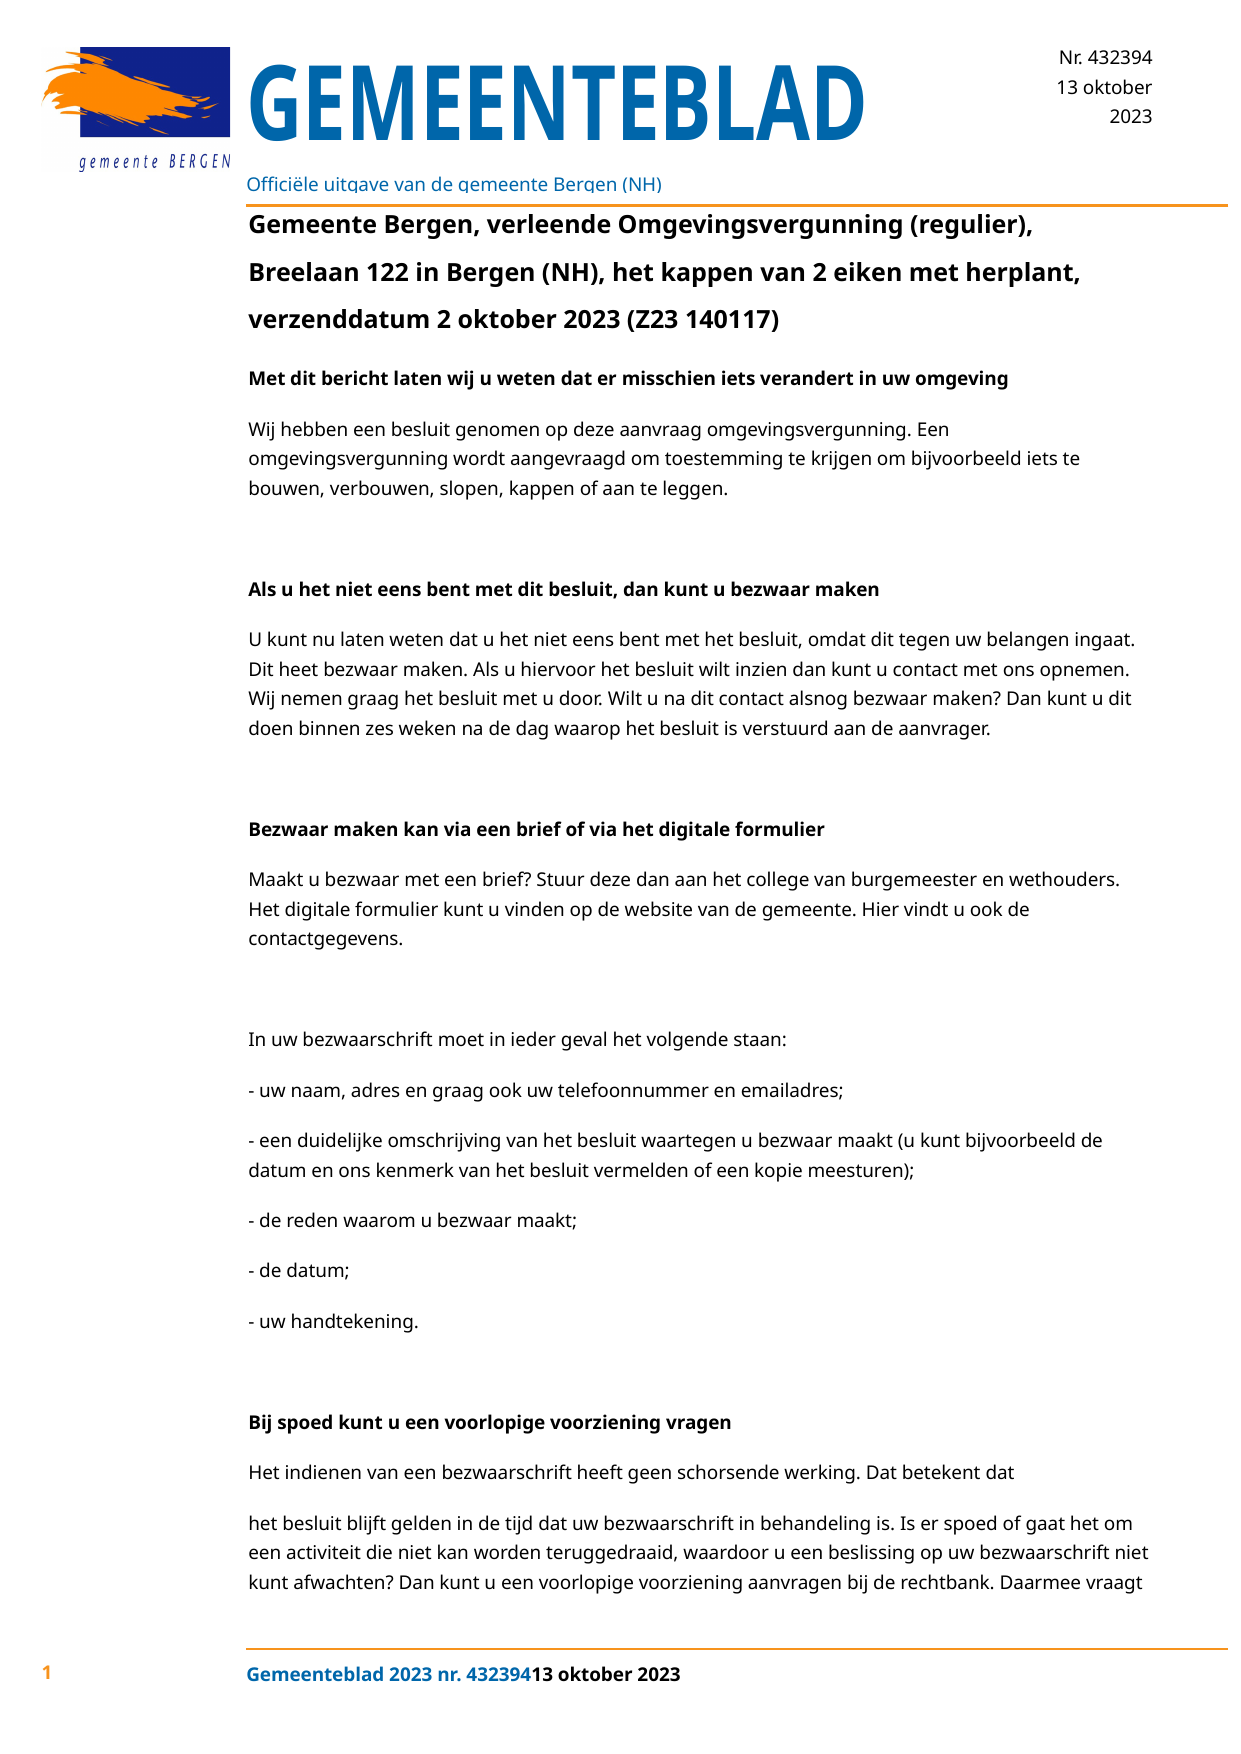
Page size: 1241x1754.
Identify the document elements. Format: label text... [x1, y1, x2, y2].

text - de reden waarom u bezwaar maakt; [248, 1207, 1152, 1233]
text het besluit blijft gelden in de tijd dat uw bezwaarschrift in behandeling is. Is er spoed of gaat het om een activiteit die niet kan worden teruggedraaid, waardoor u een beslissing op uw bezwaarschrift niet kunt afwachten? Dan kunt u een voorlopige voorziening aanvragen bij de rechtbank. Daarmee vraagt [248, 1510, 1152, 1594]
picture [41, 47, 231, 172]
text - de datum; [248, 1258, 1152, 1283]
text - uw naam, adres en graag ook uw telefoonnummer en emailadres; [248, 1077, 1152, 1102]
text Als u het niet eens bent met dit besluit, dan kunt u bezwaar maken [248, 576, 1152, 602]
text Gemeente Bergen, verleende Omgevingsvergunning (regulier), Breelaan 122 in Bergen (NH), het kappen van 2 eiken met herplant, verzenddatum 2 oktober 2023 (Z23 140117) [248, 207, 1152, 336]
text Wij hebben een besluit genomen op deze aanvraag omgevingsvergunning. Een omgevingsvergunning wordt aangevraagd om toestemming te krijgen om bijvoorbeeld iets te bouwen, verbouwen, slopen, kappen of aan te leggen. [248, 416, 1152, 501]
text Maakt u bezwaar met een brief? Stuur deze dan aan het college van burgemeester en wethouders. Het digitale formulier kunt u vinden op de website van de gemeente. Hier vindt u ook de contactgegevens. [248, 866, 1152, 951]
text Het indienen van een bezwaarschrift heeft geen schorsende werking. Dat betekent dat [248, 1459, 1152, 1485]
text - een duidelijke omschrijving van het besluit waartegen u bezwaar maakt (u kunt bijvoorbeeld de datum en ons kenmerk van het besluit vermelden of een kopie meesturen); [248, 1127, 1152, 1182]
text Met dit bericht laten wij u weten dat er misschien iets verandert in uw omgeving [248, 366, 1152, 391]
text - uw handtekening. [248, 1308, 1152, 1334]
text In uw bezwaarschrift moet in ieder geval het volgende staan: [248, 1026, 1152, 1052]
text Bij spoed kunt u een voorlopige voorziening vragen [248, 1409, 1152, 1434]
text Bezwaar maken kan via een brief of via het digitale formulier [248, 816, 1152, 842]
text U kunt nu laten weten dat u het niet eens bent met het besluit, omdat dit tegen uw belangen ingaat. Dit heet bezwaar maken. Als u hiervoor het besluit wilt inzien dan kunt u contact met ons opnemen. Wij nemen graag het besluit met u door. Wilt u na dit contact alsnog bezwaar maken? Dan kunt u dit doen binnen zes weken na de dag waarop het besluit is verstuurd aan de aanvrager. [248, 626, 1152, 741]
